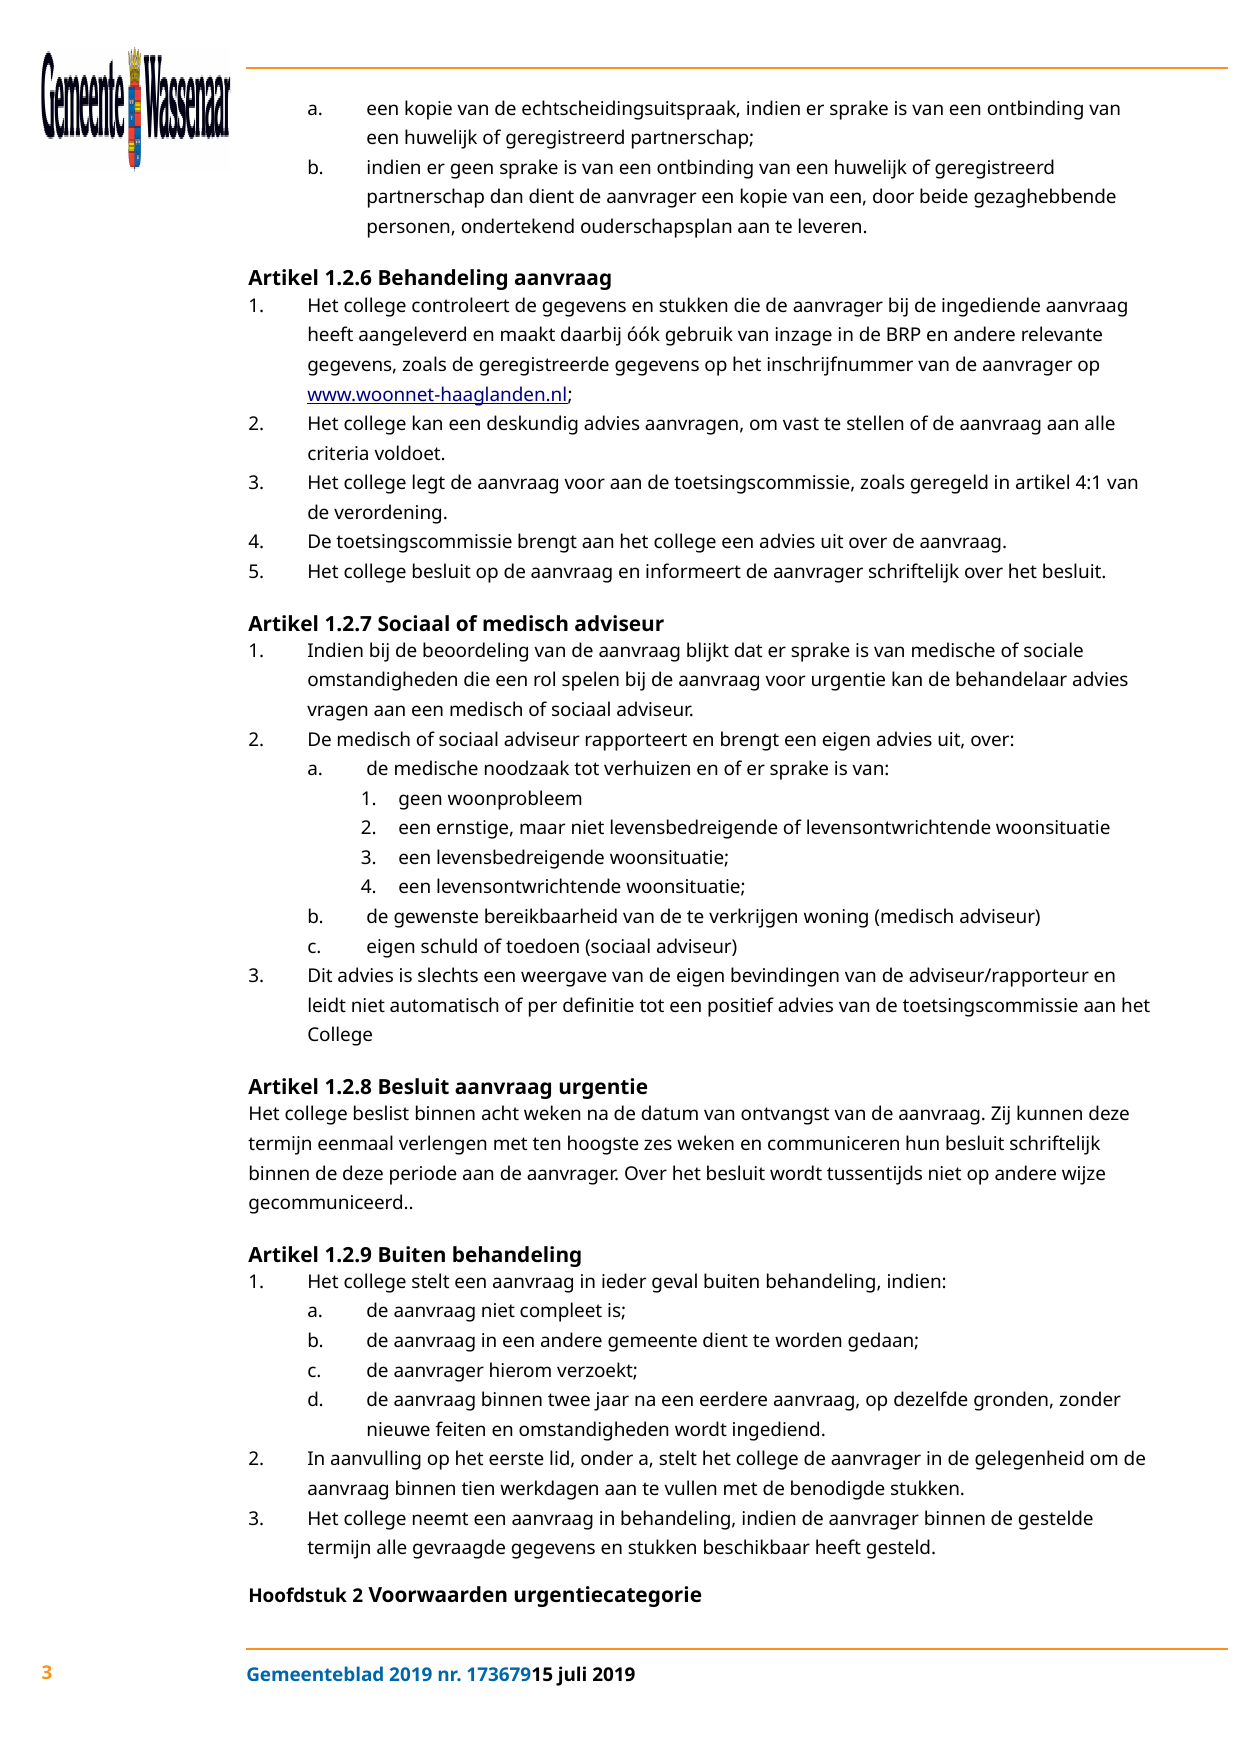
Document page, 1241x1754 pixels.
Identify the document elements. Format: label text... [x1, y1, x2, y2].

list Het college stelt een aanvraag in ieder geval buiten behandeling, indien: [248, 1268, 1152, 1294]
list indien er geen sprake is van een ontbinding van een huwelijk of geregistreerd partnerschap dan dient de aanvrager een kopie van een, door beide gezaghebbende personen, ondertekend ouderschapsplan aan te leveren. [307, 154, 1152, 239]
list Het college neemt een aanvraag in behandeling, indien de aanvrager binnen de gestelde termijn alle gevraagde gegevens en stukken beschikbaar heeft gesteld. [248, 1505, 1152, 1560]
list De medisch of sociaal adviseur rapporteert en brengt een eigen advies uit, over: [248, 726, 1152, 752]
list de medische noodzaak tot verhuizen en of er sprake is van: [307, 755, 1152, 781]
list een levensbedreigende woonsituatie; [361, 844, 1152, 870]
text Artikel 1.2.7 Sociaal of medisch adviseur [248, 609, 1152, 637]
list de aanvraag binnen twee jaar na een eerdere aanvraag, op dezelfde gronden, zonder nieuwe feiten en omstandigheden wordt ingediend. [307, 1386, 1152, 1442]
list een ernstige, maar niet levensbedreigende of levensontwrichtende woonsituatie [361, 814, 1152, 840]
list Het college besluit op de aanvraag en informeert de aanvrager schriftelijk over het besluit. [248, 558, 1152, 584]
text Artikel 1.2.6 Behandeling aanvraag [248, 263, 1152, 292]
text Hoofdstuk 2 Voorwaarden urgentiecategorie [248, 1580, 1152, 1608]
text Artikel 1.2.8 Besluit aanvraag urgentie [248, 1072, 1152, 1101]
list Het college controleert de gegevens en stukken die de aanvrager bij de ingediende aanvraag heeft aangeleverd en maakt daarbij óók gebruik van inzage in de BRP en andere relevante gegevens, zoals de geregistreerde gegevens op het inschrijfnummer van de aanvrager op www.woonnet-haaglanden.nl; [248, 292, 1152, 406]
list de aanvraag niet compleet is; [307, 1298, 1152, 1323]
list Het college legt de aanvraag voor aan de toetsingscommissie, zoals geregeld in artikel 4:1 van de verordening. [248, 469, 1152, 525]
list een levensontwrichtende woonsituatie; [361, 874, 1152, 899]
list een kopie van de echtscheidingsuitspraak, indien er sprake is van een ontbinding van een huwelijk of geregistreerd partnerschap; [307, 95, 1152, 150]
list De toetsingscommissie brengt aan het college een advies uit over de aanvraag. [248, 529, 1152, 554]
list de gewenste bereikbaarheid van de te verkrijgen woning (medisch adviseur) [307, 903, 1152, 929]
list de aanvraag in een andere gemeente dient te worden gedaan; [307, 1327, 1152, 1353]
text Artikel 1.2.9 Buiten behandeling [248, 1240, 1152, 1268]
list geen woonprobleem [361, 785, 1152, 811]
list Indien bij de beoordeling van de aanvraag blijkt dat er sprake is van medische of sociale omstandigheden die een rol spelen bij de aanvraag voor urgentie kan de behandelaar advies vragen aan een medisch of sociaal adviseur. [248, 637, 1152, 722]
list Het college kan een deskundig advies aanvragen, om vast te stellen of de aanvraag aan alle criteria voldoet. [248, 410, 1152, 466]
list eigen schuld of toedoen (sociaal adviseur) [307, 933, 1152, 959]
list Dit advies is slechts een weergave van de eigen bevindingen van de adviseur/rapporteur en leidt niet automatisch of per definitie tot een positief advies van de toetsingscommissie aan het College [248, 962, 1152, 1047]
text Het college beslist binnen acht weken na de datum van ontvangst van de aanvraag. Zij kunnen deze termijn eenmaal verlengen met ten hoogste zes weken en communiceren hun besluit schriftelijk binnen de deze periode aan de aanvrager. Over het besluit wordt tussentijds niet op andere wijze gecommuniceerd.. [248, 1101, 1152, 1215]
picture [41, 47, 231, 172]
list In aanvulling op het eerste lid, onder a, stelt het college de aanvrager in de gelegenheid om de aanvraag binnen tien werkdagen aan te vullen met de benodigde stukken. [248, 1446, 1152, 1501]
list de aanvrager hierom verzoekt; [307, 1357, 1152, 1383]
